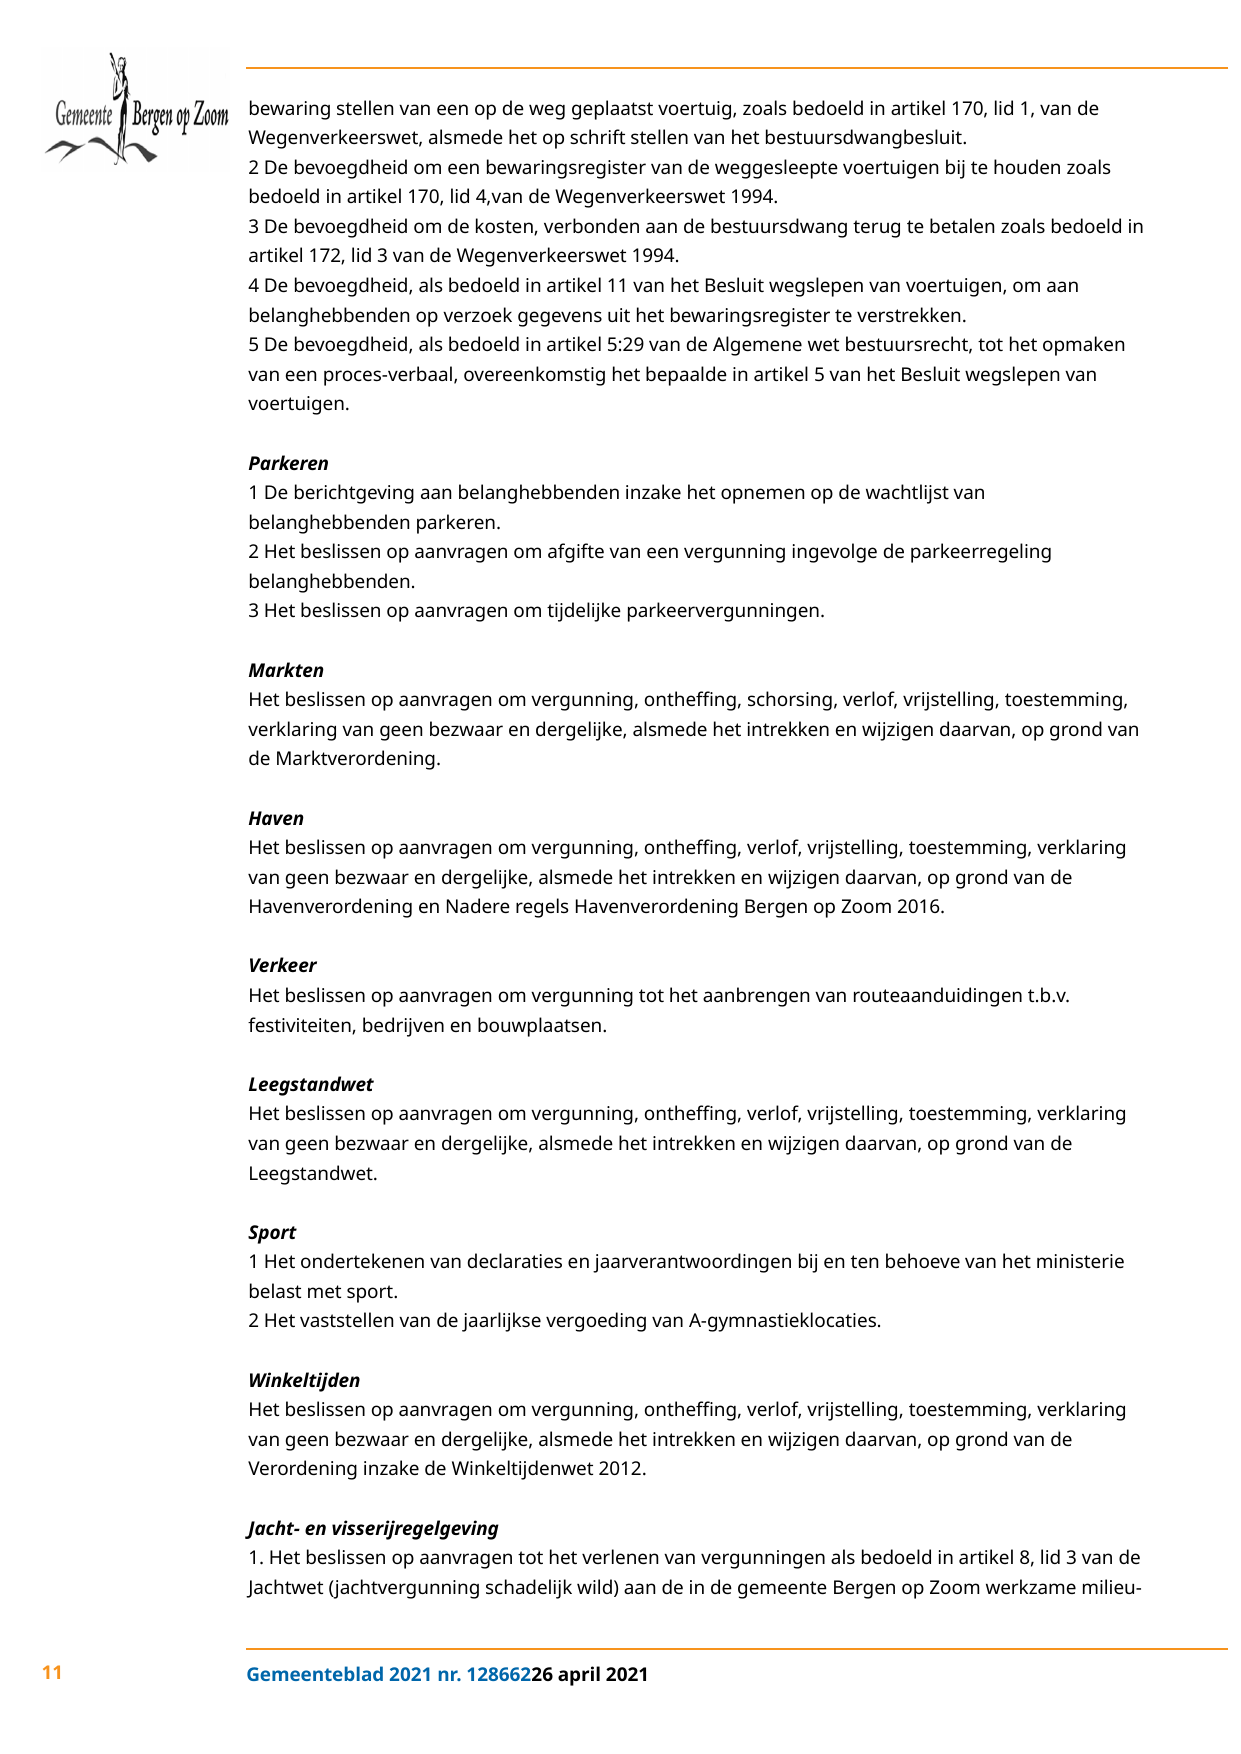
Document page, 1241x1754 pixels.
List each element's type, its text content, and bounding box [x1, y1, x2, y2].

text 1 Het ondertekenen van declaraties en jaarverantwoordingen bij en ten behoeve van het ministerie belast met sport. [248, 1248, 1152, 1304]
text Verkeer [248, 953, 1152, 978]
text Het beslissen op aanvragen om vergunning tot het aanbrengen van routeaanduidingen t.b.v. festiviteiten, bedrijven en bouwplaatsen. [248, 982, 1152, 1038]
text 2 Het vaststellen van de jaarlijkse vergoeding van A-gymnastieklocaties. [248, 1308, 1152, 1333]
text bewaring stellen van een op de weg geplaatst voertuig, zoals bedoeld in artikel 170, lid 1, van de Wegenverkeerswet, alsmede het op schrift stellen van het bestuursdwangbesluit. [248, 95, 1152, 150]
text Jacht- en visserijregelgeving [248, 1515, 1152, 1541]
text 3 Het beslissen op aanvragen om tijdelijke parkeervergunningen. [248, 598, 1152, 623]
text Parkeren [248, 450, 1152, 476]
text 4 De bevoegdheid, als bedoeld in artikel 11 van het Besluit wegslepen van voertuigen, om aan belanghebbenden op verzoek gegevens uit het bewaringsregister te verstrekken. [248, 272, 1152, 328]
text 5 De bevoegdheid, als bedoeld in artikel 5:29 van de Algemene wet bestuursrecht, tot het opmaken van een proces-verbaal, overeenkomstig het bepaalde in artikel 5 van het Besluit wegslepen van voertuigen. [248, 331, 1152, 416]
text Leegstandwet [248, 1071, 1152, 1097]
picture [41, 47, 231, 172]
text Winkeltijden [248, 1367, 1152, 1393]
text Het beslissen op aanvragen om vergunning, ontheffing, verlof, vrijstelling, toestemming, verklaring van geen bezwaar en dergelijke, alsmede het intrekken en wijzigen daarvan, op grond van de Leegstandwet. [248, 1101, 1152, 1186]
text 1. Het beslissen op aanvragen tot het verlenen van vergunningen als bedoeld in artikel 8, lid 3 van de Jachtwet (jachtvergunning schadelijk wild) aan de in de gemeente Bergen op Zoom werkzame milieu- [248, 1544, 1152, 1600]
text Het beslissen op aanvragen om vergunning, ontheffing, verlof, vrijstelling, toestemming, verklaring van geen bezwaar en dergelijke, alsmede het intrekken en wijzigen daarvan, op grond van de Havenverordening en Nadere regels Havenverordening Bergen op Zoom 2016. [248, 834, 1152, 919]
text Het beslissen op aanvragen om vergunning, ontheffing, verlof, vrijstelling, toestemming, verklaring van geen bezwaar en dergelijke, alsmede het intrekken en wijzigen daarvan, op grond van de Verordening inzake de Winkeltijdenwet 2012. [248, 1396, 1152, 1481]
text Het beslissen op aanvragen om vergunning, ontheffing, schorsing, verlof, vrijstelling, toestemming, verklaring van geen bezwaar en dergelijke, alsmede het intrekken en wijzigen daarvan, op grond van de Marktverordening. [248, 686, 1152, 771]
text Sport [248, 1219, 1152, 1245]
text Haven [248, 805, 1152, 831]
text 2 Het beslissen op aanvragen om afgifte van een vergunning ingevolge de parkeerregeling belanghebbenden. [248, 538, 1152, 594]
text 2 De bevoegdheid om een bewaringsregister van de weggesleepte voertuigen bij te houden zoals bedoeld in artikel 170, lid 4,van de Wegenverkeerswet 1994. [248, 154, 1152, 209]
text Markten [248, 657, 1152, 683]
text 3 De bevoegdheid om de kosten, verbonden aan de bestuursdwang terug te betalen zoals bedoeld in artikel 172, lid 3 van de Wegenverkeerswet 1994. [248, 213, 1152, 268]
text 1 De berichtgeving aan belanghebbenden inzake het opnemen op de wachtlijst van belanghebbenden parkeren. [248, 479, 1152, 535]
